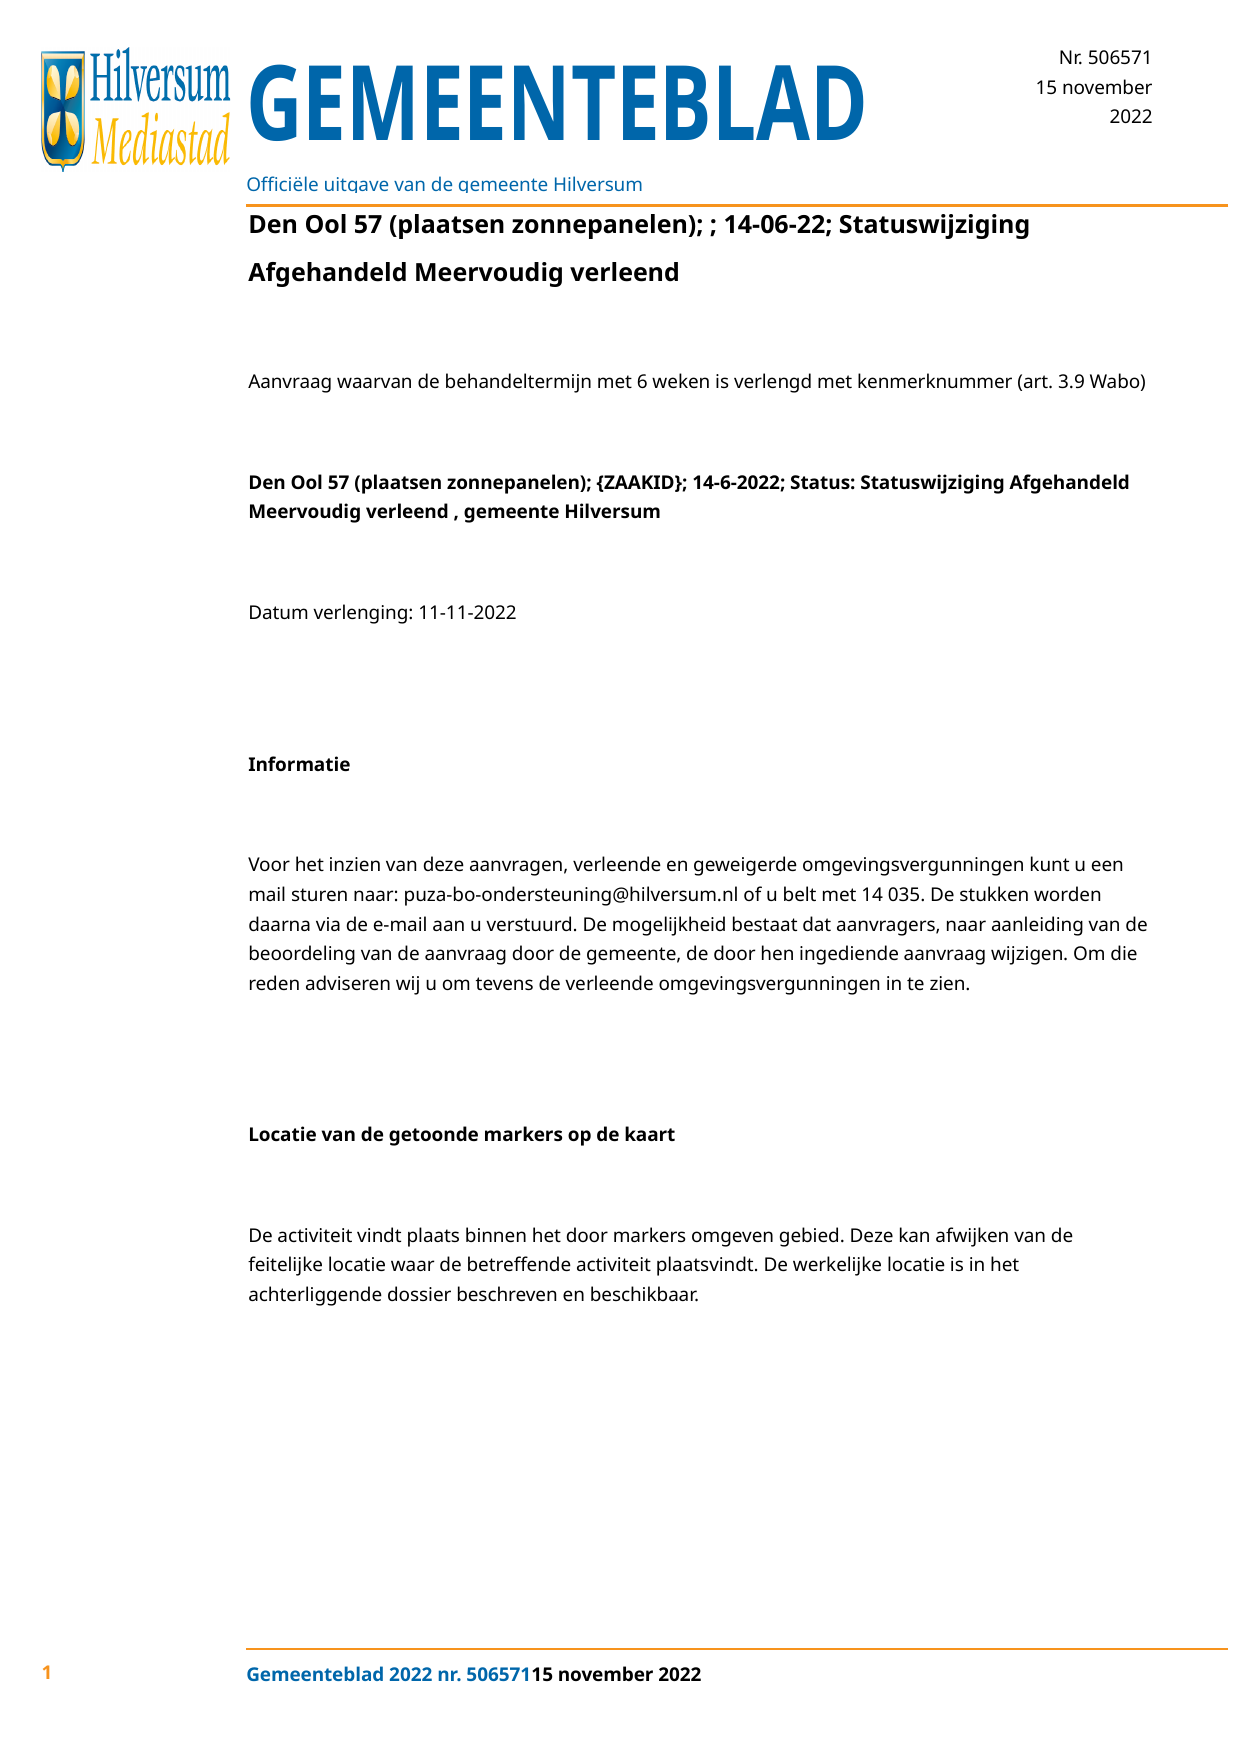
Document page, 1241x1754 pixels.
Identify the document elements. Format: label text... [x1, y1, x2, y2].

text Aanvraag waarvan de behandeltermijn met 6 weken is verlengd met kenmerknummer (art. 3.9 Wabo) [248, 368, 1152, 394]
text Locatie van de getoonde markers op de kaart [248, 1121, 1152, 1147]
text Den Ool 57 (plaatsen zonnepanelen); ; 14-06-22; Statuswijziging Afgehandeld Meervoudig verleend [248, 207, 1152, 288]
text Informatie [248, 751, 1152, 777]
text Den Ool 57 (plaatsen zonnepanelen); {ZAAKID}; 14-6-2022; Status: Statuswijziging Afgehandeld Meervoudig verleend , gemeente Hilversum [248, 469, 1152, 524]
text Datum verlenging: 11-11-2022 [248, 599, 1152, 625]
text De activiteit vindt plaats binnen het door markers omgeven gebied. Deze kan afwijken van de feitelijke locatie waar de betreffende activiteit plaatsvindt. De werkelijke locatie is in het achterliggende dossier beschreven en beschikbaar. [248, 1222, 1152, 1307]
text Voor het inzien van deze aanvragen, verleende en geweigerde omgevingsvergunningen kunt u een mail sturen naar: puza-bo-ondersteuning@hilversum.nl of u belt met 14 035. De stukken worden daarna via de e-mail aan u verstuurd. De mogelijkheid bestaat dat aanvragers, naar aanleiding van de beoordeling van de aanvraag door de gemeente, de door hen ingediende aanvraag wijzigen. Om die reden adviseren wij u om tevens de verleende omgevingsvergunningen in te zien. [248, 852, 1152, 996]
picture [41, 47, 231, 172]
